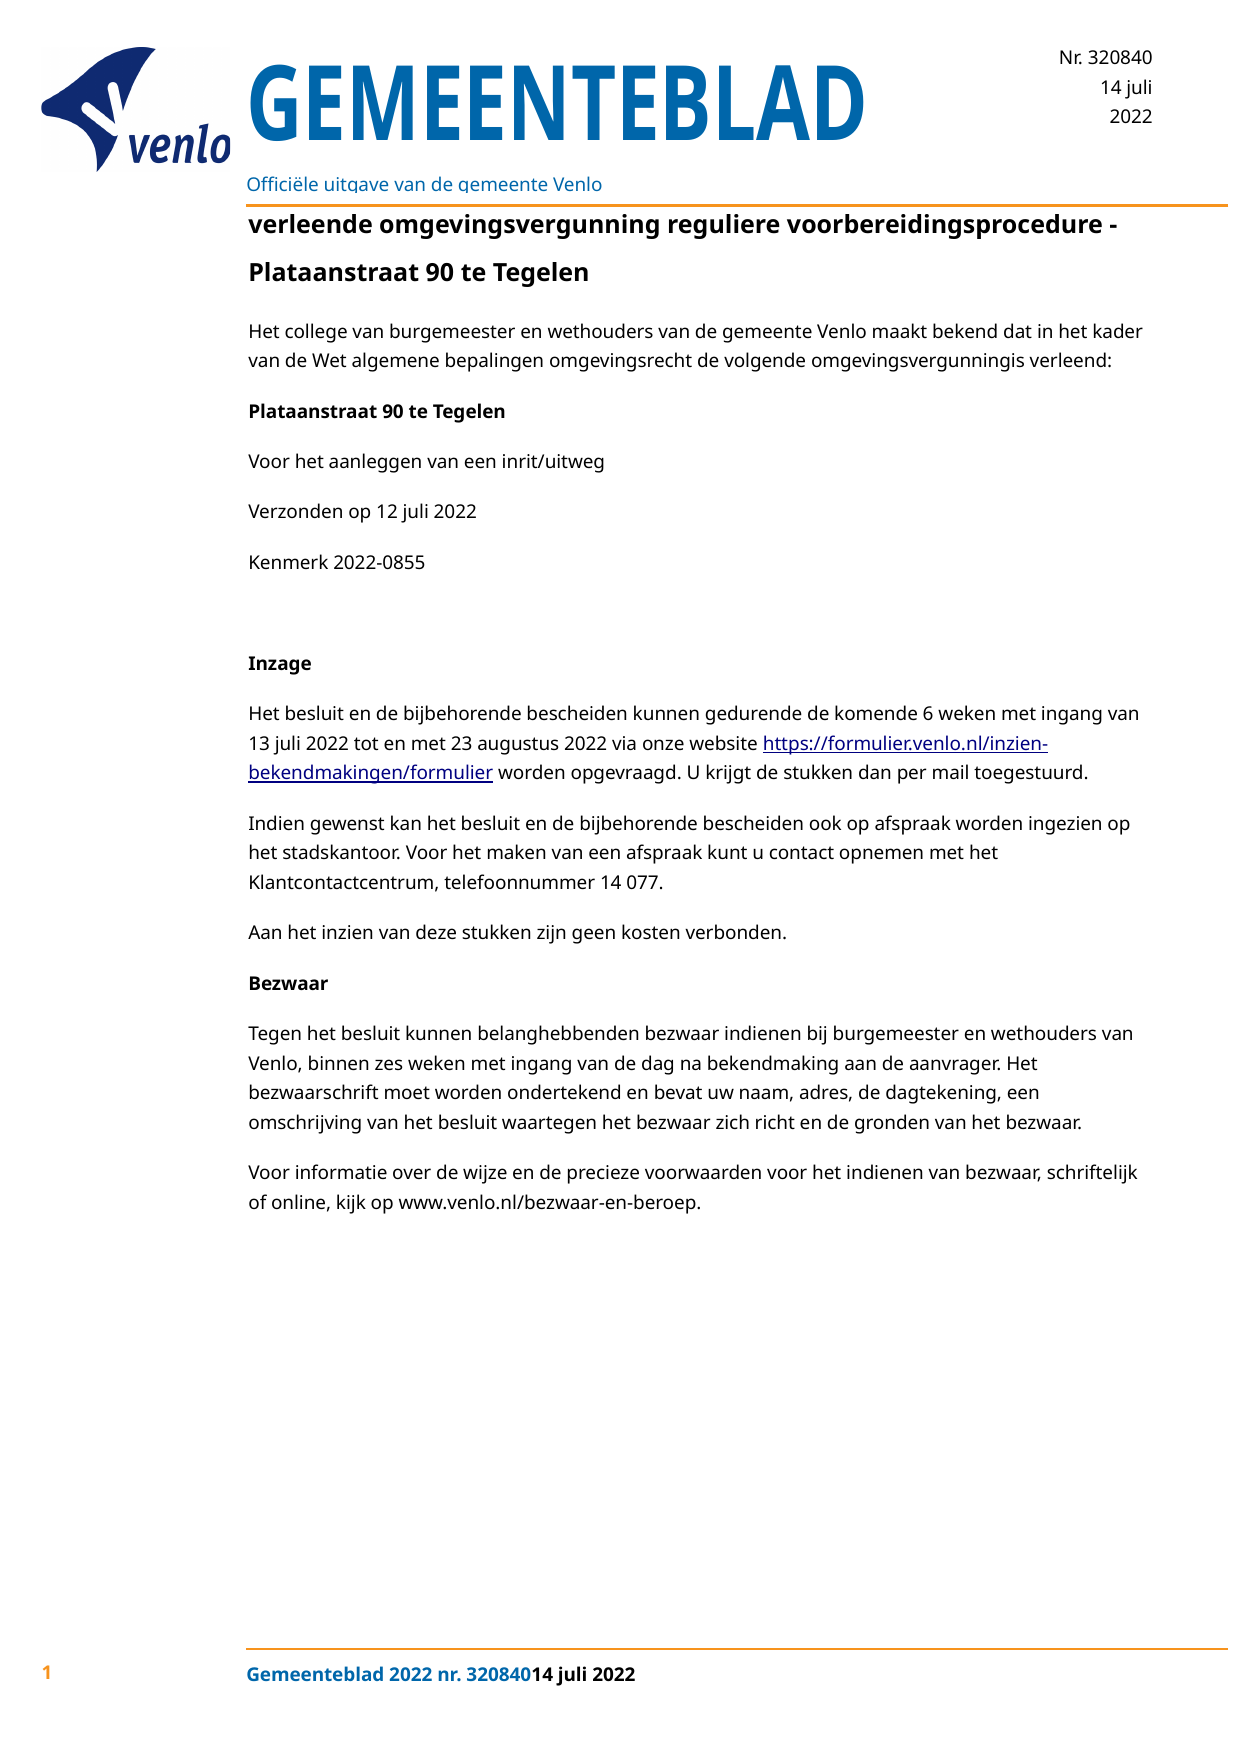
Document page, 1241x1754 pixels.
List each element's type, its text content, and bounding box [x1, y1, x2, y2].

text Bezwaar [248, 970, 1152, 996]
text Voor informatie over de wijze en de precieze voorwaarden voor het indienen van bezwaar, schriftelijk of online, kijk op www.venlo.nl/bezwaar-en-beroep. [248, 1159, 1152, 1215]
text Aan het inzien van deze stukken zijn geen kosten verbonden. [248, 919, 1152, 945]
picture [41, 47, 231, 172]
text Voor het aanleggen van een inrit/uitweg [248, 448, 1152, 474]
text Het besluit en de bijbehorende bescheiden kunnen gedurende de komende 6 weken met ingang van 13 juli 2022 tot en met 23 augustus 2022 via onze website https://formulier.venlo.nl/inzien-bekendmakingen/formulier worden opgevraagd. U krijgt de stukken dan per mail toegestuurd. [248, 700, 1152, 785]
text Indien gewenst kan het besluit en de bijbehorende bescheiden ook op afspraak worden ingezien op het stadskantoor. Voor het maken van een afspraak kunt u contact opnemen met het Klantcontactcentrum, telefoonnummer 14 077. [248, 810, 1152, 895]
text Plataanstraat 90 te Tegelen [248, 398, 1152, 424]
text Verzonden op 12 juli 2022 [248, 499, 1152, 524]
text Tegen het besluit kunnen belanghebbenden bezwaar indienen bij burgemeester en wethouders van Venlo, binnen zes weken met ingang van de dag na bekendmaking aan de aanvrager. Het bezwaarschrift moet worden ondertekend en bevat uw naam, adres, de dagtekening, een omschrijving van het besluit waartegen het bezwaar zich richt en de gronden van het bezwaar. [248, 1020, 1152, 1135]
text Het college van burgemeester en wethouders van de gemeente Venlo maakt bekend dat in het kader van de Wet algemene bepalingen omgevingsrecht de volgende omgevingsvergunningis verleend: [248, 318, 1152, 373]
text Inzage [248, 650, 1152, 676]
text Kenmerk 2022-0855 [248, 549, 1152, 575]
text verleende omgevingsvergunning reguliere voorbereidingsprocedure - Plataanstraat 90 te Tegelen [248, 207, 1152, 288]
